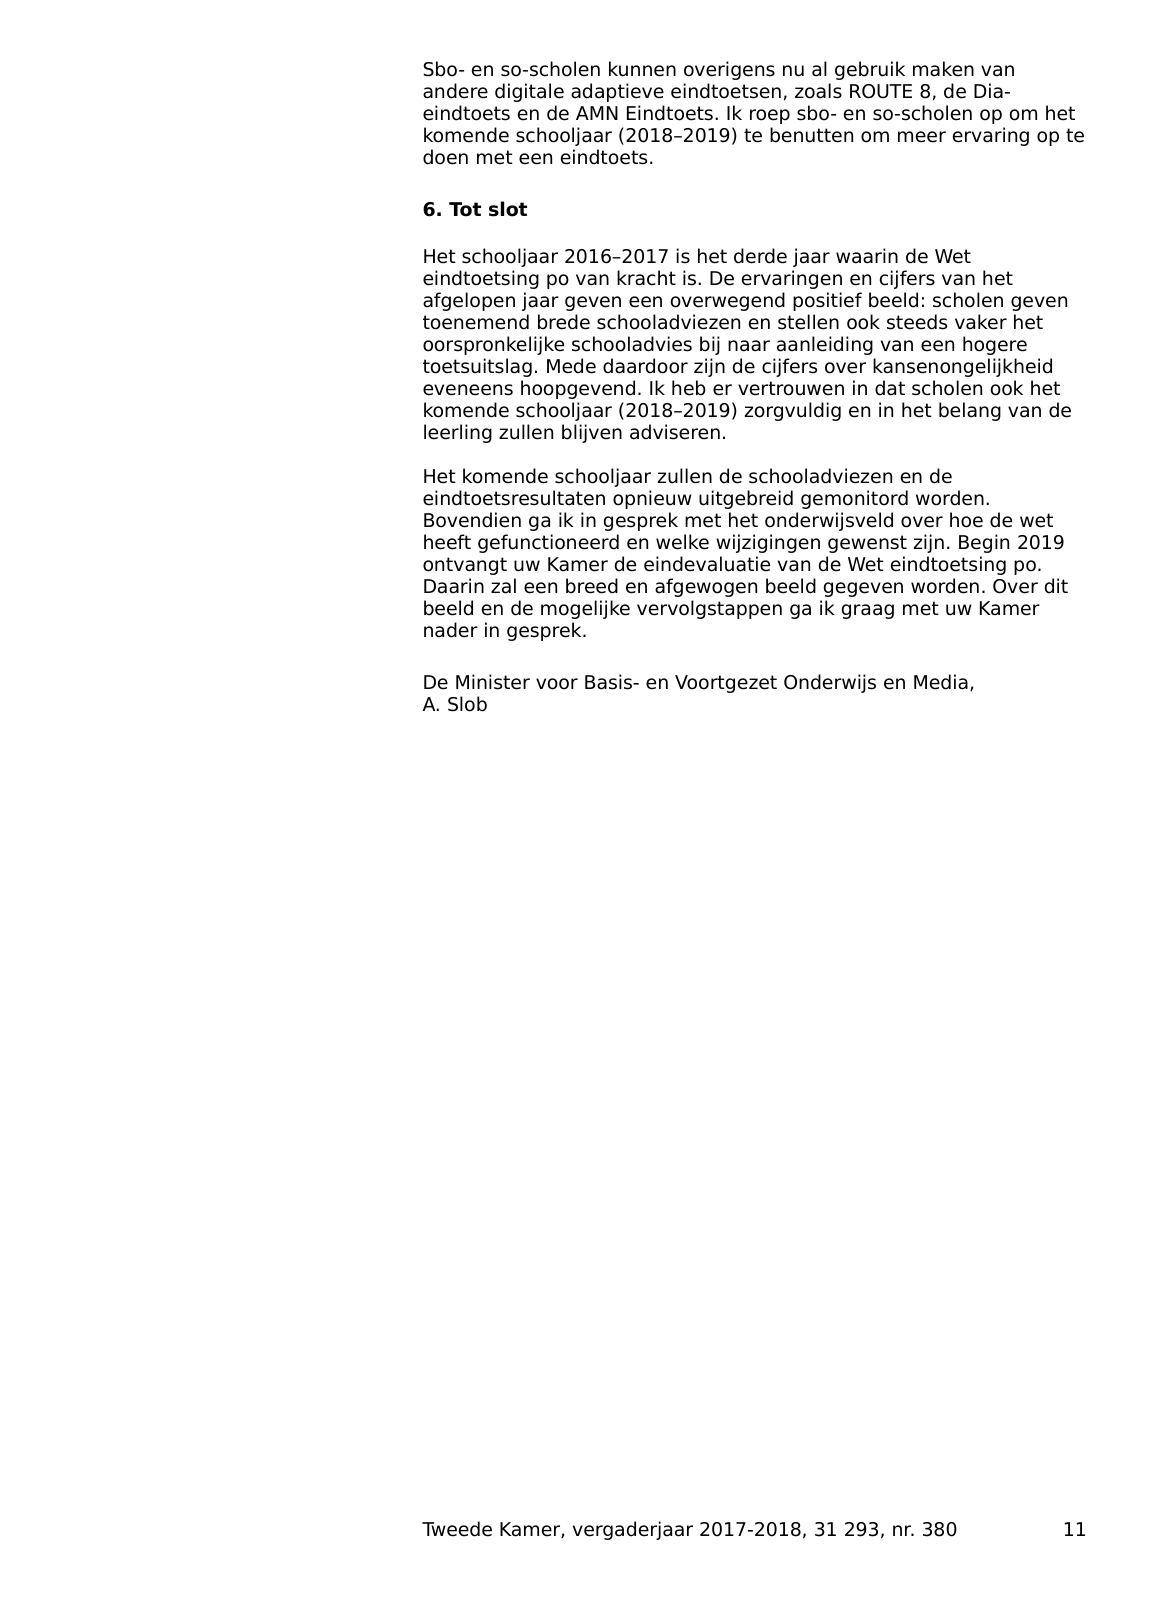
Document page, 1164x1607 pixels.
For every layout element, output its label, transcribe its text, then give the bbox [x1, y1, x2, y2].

text Het schooljaar 2016–2017 is het derde jaar waarin de Wet eindtoetsing po van kracht is. De ervaringen en cijfers van het afgelopen jaar geven een overwegend positief beeld: scholen geven toenemend brede schooladviezen en stellen ook steeds vaker het oorspronkelijke schooladvies bij naar aanleiding van een hogere toetsuitslag. Mede daardoor zijn de cijfers over kansenongelijkheid eveneens hoopgevend. Ik heb er vertrouwen in dat scholen ook het komende schooljaar (2018–2019) zorgvuldig en in het belang van de leerling zullen blijven adviseren. [422, 246, 1087, 444]
text Het komende schooljaar zullen de schooladviezen en de eindtoetsresultaten opnieuw uitgebreid gemonitord worden. Bovendien ga ik in gesprek met het onderwijsveld over hoe de wet heeft gefunctioneerd en welke wijzigingen gewenst zijn. Begin 2019 ontvangt uw Kamer de eindevaluatie van de Wet eindtoetsing po. Daarin zal een breed en afgewogen beeld gegeven worden. Over dit beeld en de mogelijke vervolgstappen ga ik graag met uw Kamer nader in gesprek. [422, 466, 1087, 642]
text Sbo- en so-scholen kunnen overigens nu al gebruik maken van andere digitale adaptieve eindtoetsen, zoals ROUTE 8, de Dia-eindtoets en de AMN Eindtoets. Ik roep sbo- en so-scholen op om het komende schooljaar (2018–2019) te benutten om meer ervaring op te doen met een eindtoets. [422, 59, 1087, 169]
subtitle 6. Tot slot [422, 199, 1087, 221]
text De Minister voor Basis- en Voortgezet Onderwijs en Media, A. Slob [422, 672, 1087, 716]
